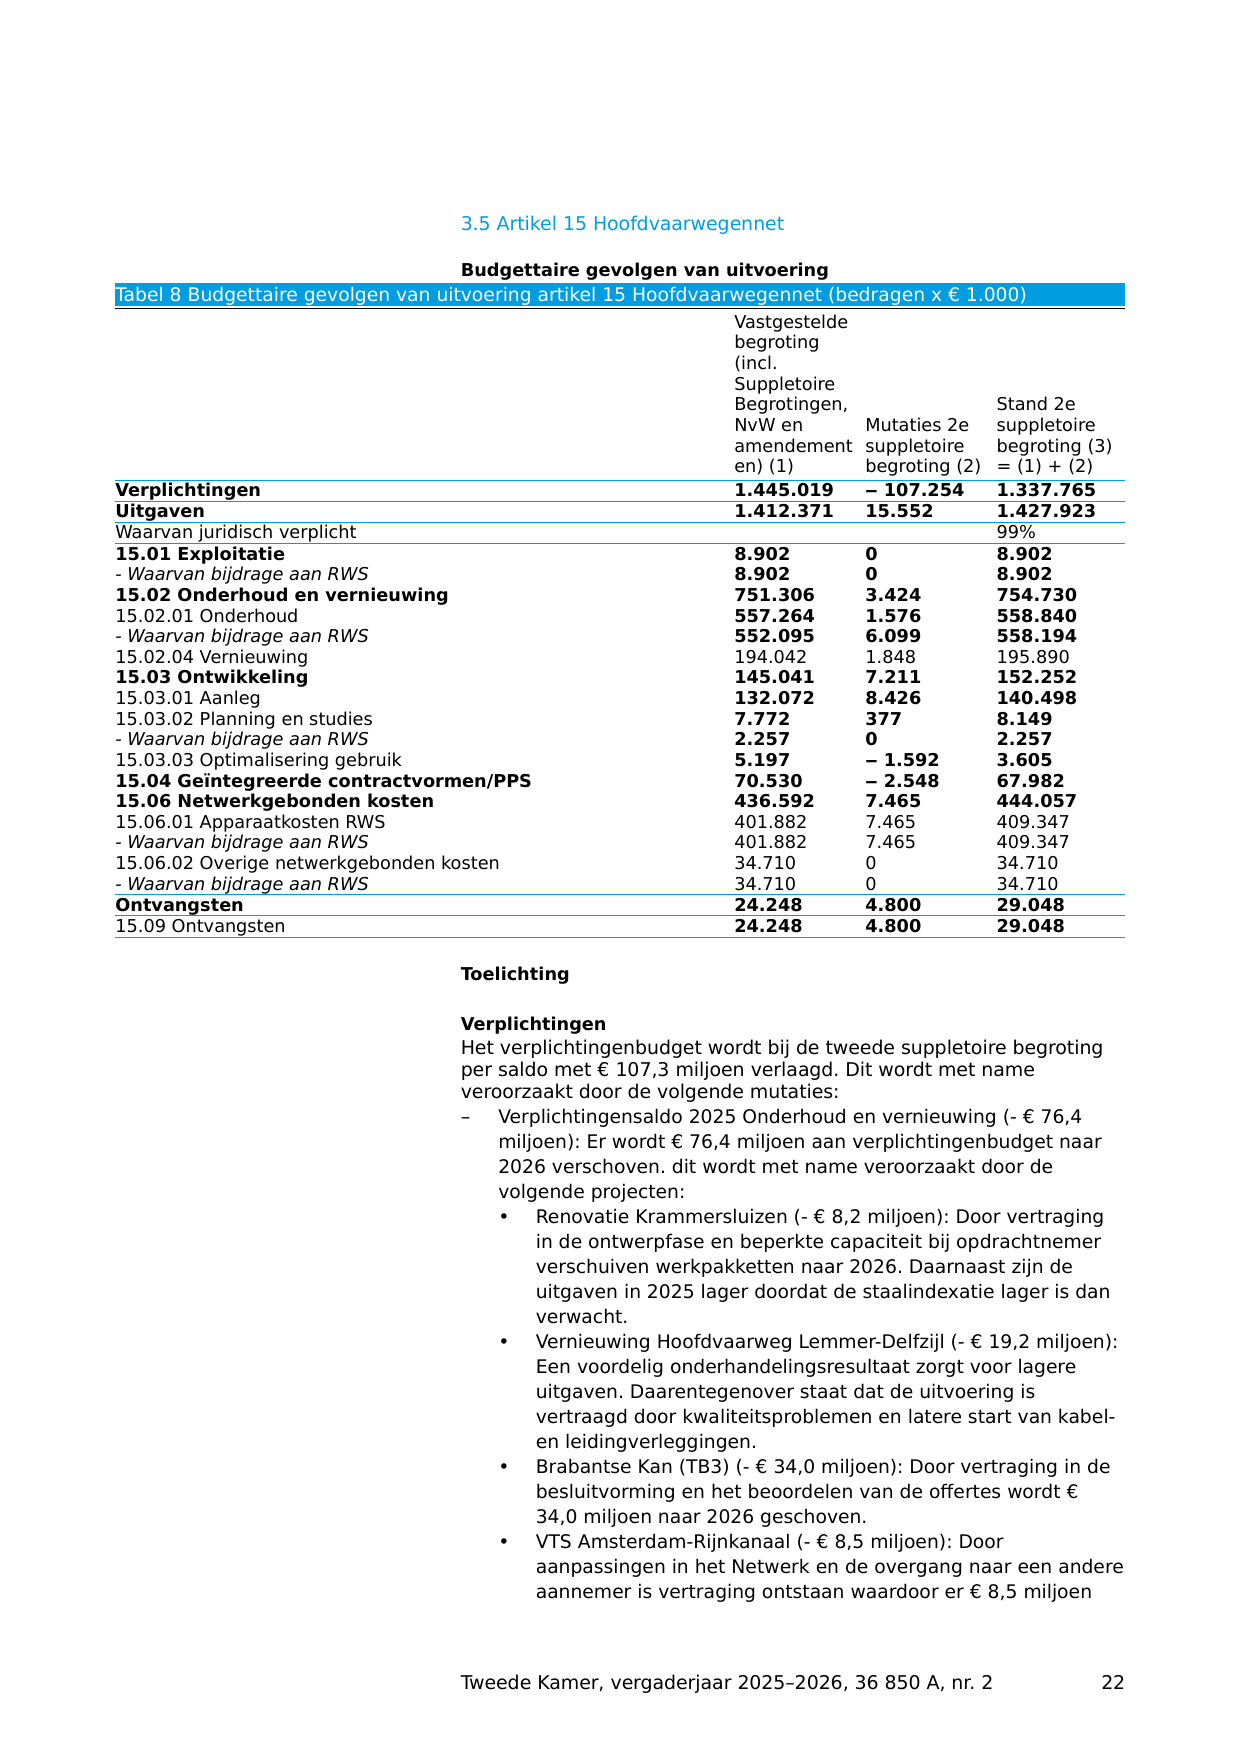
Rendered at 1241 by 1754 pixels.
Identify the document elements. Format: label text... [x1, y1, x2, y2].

text Het verplichtingenbudget wordt bij de tweede suppletoire begroting per saldo met € 107,3 miljoen verlaagd. Dit wordt met name veroorzaakt door de volgende mutaties: [461, 1037, 1125, 1103]
table_cell - Waarvan bijdrage aan RWS [115, 874, 731, 894]
table_cell 15.02.04 Vernieuwing [115, 647, 731, 667]
table_cell 557.264 [731, 606, 862, 626]
text Verplichtingen [461, 1012, 1125, 1035]
table_cell 7.211 [862, 668, 993, 688]
table_cell Waarvan juridisch verplicht [115, 523, 731, 543]
table_cell 8.902 [731, 564, 862, 585]
text Toelichting [461, 962, 1125, 985]
list Brabantse Kan (TB3) (- € 34,0 miljoen): Door vertraging in de besluitvorming en het beoordelen van de offertes wordt € 34,0 miljoen naar 2026 geschoven. [498, 1453, 1125, 1528]
table_cell 558.840 [994, 606, 1125, 626]
table_cell 15.01 Exploitatie [115, 544, 731, 564]
table_cell 7.465 [862, 812, 993, 832]
table_cell 8.902 [994, 544, 1125, 564]
table_cell 15.03.02 Planning en studies [115, 709, 731, 729]
text Budgettaire gevolgen van uitvoering [461, 258, 1125, 281]
table_cell 195.890 [994, 647, 1125, 667]
table_cell [862, 523, 993, 543]
table_cell 29.048 [994, 895, 1125, 915]
table_cell ‒ 2.548 [862, 771, 993, 791]
list VTS Amsterdam-Rijnkanaal (- € 8,5 miljoen): Door aanpassingen in het Netwerk en de overgang naar een andere aannemer is vertraging ontstaan waardoor er € 8,5 miljoen [498, 1528, 1125, 1603]
table_cell 1.848 [862, 647, 993, 667]
table_cell 1.576 [862, 606, 993, 626]
table_cell 401.882 [731, 812, 862, 832]
table_cell 15.06 Netwerkgebonden kosten [115, 791, 731, 812]
table_cell 99% [994, 523, 1125, 543]
table_cell [115, 309, 731, 480]
table_cell 2.257 [994, 729, 1125, 750]
table_cell 4.800 [862, 895, 993, 915]
table_cell 34.710 [731, 874, 862, 894]
table_cell Vastgestelde begroting (incl. Suppletoire Begrotingen, NvW en amendementen) (1) [731, 309, 862, 480]
table_cell 7.465 [862, 833, 993, 853]
table_cell Ontvangsten [115, 895, 731, 915]
table_cell 3.424 [862, 585, 993, 606]
table_cell 15.06.02 Overige netwerkgebonden kosten [115, 853, 731, 874]
table_cell 70.530 [731, 771, 862, 791]
table_cell 409.347 [994, 833, 1125, 853]
table_cell 15.02 Onderhoud en vernieuwing [115, 585, 731, 606]
table_cell 15.552 [862, 502, 993, 522]
table_cell 444.057 [994, 791, 1125, 812]
table_cell 15.04 Geïntegreerde contractvormen/PPS [115, 771, 731, 791]
table_cell 67.982 [994, 771, 1125, 791]
table_cell 377 [862, 709, 993, 729]
table_cell 132.072 [731, 688, 862, 709]
table_cell 8.902 [994, 564, 1125, 585]
table_cell 409.347 [994, 812, 1125, 832]
table_cell 8.902 [731, 544, 862, 564]
table_cell - Waarvan bijdrage aan RWS [115, 729, 731, 750]
table_cell - Waarvan bijdrage aan RWS [115, 564, 731, 585]
table_cell 754.730 [994, 585, 1125, 606]
table_cell 0 [862, 874, 993, 894]
table_cell - Waarvan bijdrage aan RWS [115, 626, 731, 647]
table_cell 6.099 [862, 626, 993, 647]
table_cell Mutaties 2e suppletoire begroting (2) [862, 309, 993, 480]
table_cell 8.149 [994, 709, 1125, 729]
list Vernieuwing Hoofdvaarweg Lemmer-Delfzijl (- € 19,2 miljoen): Een voordelig onderhandelingsresultaat zorgt voor lagere uitgaven. Daarentegenover staat dat de uitvoering is vertraagd door kwaliteitsproblemen en latere start van kabel- en leidingverleggingen. [498, 1328, 1125, 1453]
table_cell Stand 2e suppletoire begroting (3) = (1) + (2) [994, 309, 1125, 480]
table_cell [731, 523, 862, 543]
table_cell 5.197 [731, 750, 862, 771]
table_cell 15.03.03 Optimalisering gebruik [115, 750, 731, 771]
table_cell 34.710 [731, 853, 862, 874]
table_cell 0 [862, 564, 993, 585]
table_cell ‒ 107.254 [862, 481, 993, 501]
table_cell 15.02.01 Onderhoud [115, 606, 731, 626]
table_cell 24.248 [731, 916, 862, 937]
table_cell 436.592 [731, 791, 862, 812]
table_cell 558.194 [994, 626, 1125, 647]
list Renovatie Krammersluizen (- € 8,2 miljoen): Door vertraging in de ontwerpfase en beperkte capaciteit bij opdrachtnemer verschuiven werkpakketten naar 2026. Daarnaast zijn de uitgaven in 2025 lager doordat de staalindexatie lager is dan verwacht. [498, 1203, 1125, 1328]
table_cell 194.042 [731, 647, 862, 667]
table_cell 34.710 [994, 853, 1125, 874]
table_cell 0 [862, 729, 993, 750]
table_cell 140.498 [994, 688, 1125, 709]
table_cell 0 [862, 544, 993, 564]
table_cell Verplichtingen [115, 481, 731, 501]
table_cell 24.248 [731, 895, 862, 915]
list Verplichtingensaldo 2025 Onderhoud en vernieuwing (- € 76,4 miljoen): Er wordt € 76,4 miljoen aan verplichtingenbudget naar 2026 verschoven. dit wordt met name veroorzaakt door de volgende projecten: [461, 1103, 1125, 1203]
table_cell 1.337.765 [994, 481, 1125, 501]
table_cell 145.041 [731, 668, 862, 688]
table_cell 552.095 [731, 626, 862, 647]
table_cell 3.605 [994, 750, 1125, 771]
table_cell - Waarvan bijdrage aan RWS [115, 833, 731, 853]
table_cell 4.800 [862, 916, 993, 937]
table_cell ‒ 1.592 [862, 750, 993, 771]
table_cell 7.465 [862, 791, 993, 812]
table_cell 2.257 [731, 729, 862, 750]
table_cell 15.03.01 Aanleg [115, 688, 731, 709]
table_cell 0 [862, 853, 993, 874]
table_cell 1.412.371 [731, 502, 862, 522]
table_cell 1.427.923 [994, 502, 1125, 522]
table_cell 7.772 [731, 709, 862, 729]
table_cell 751.306 [731, 585, 862, 606]
title 3.5 Artikel 15 Hoofdvaarwegennet [461, 213, 1125, 235]
table_cell 34.710 [994, 874, 1125, 894]
table_cell 1.445.019 [731, 481, 862, 501]
table_cell 152.252 [994, 668, 1125, 688]
table_cell 15.06.01 Apparaatkosten RWS [115, 812, 731, 832]
table_cell 29.048 [994, 916, 1125, 937]
table_cell 15.03 Ontwikkeling [115, 668, 731, 688]
table_cell Uitgaven [115, 502, 731, 522]
table_cell 8.426 [862, 688, 993, 709]
table_cell 15.09 Ontvangsten [115, 916, 731, 937]
table_cell 401.882 [731, 833, 862, 853]
